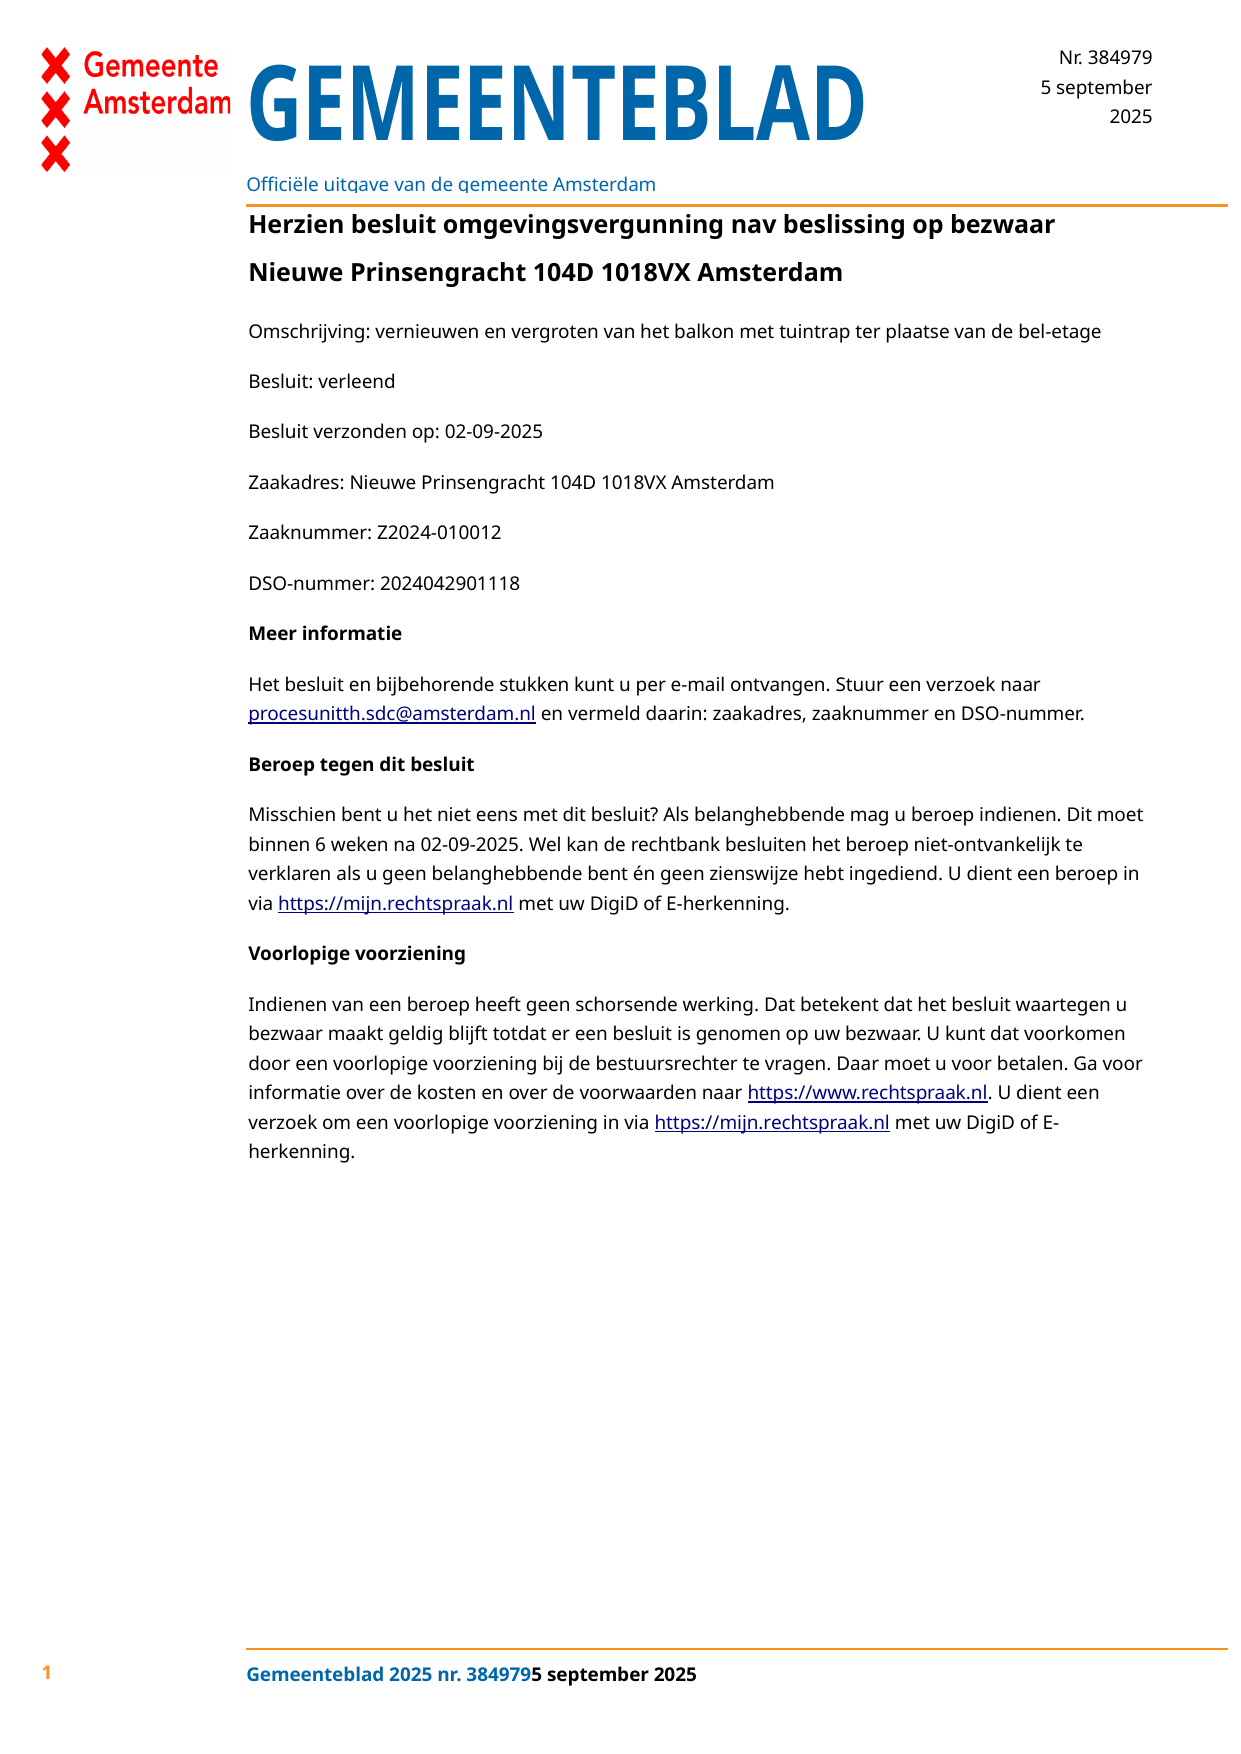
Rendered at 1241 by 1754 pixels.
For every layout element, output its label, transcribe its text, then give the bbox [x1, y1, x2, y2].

text Besluit verzonden op: 02-09-2025 [248, 419, 1152, 444]
text Omschrijving: vernieuwen en vergroten van het balkon met tuintrap ter plaatse van de bel-etage [248, 318, 1152, 344]
text DSO-nummer: 2024042901118 [248, 570, 1152, 596]
text Meer informatie [248, 620, 1152, 646]
text Besluit: verleend [248, 368, 1152, 394]
text Het besluit en bijbehorende stukken kunt u per e-mail ontvangen. Stuur een verzoek naar procesunitth.sdc@amsterdam.nl en vermeld daarin: zaakadres, zaaknummer en DSO-nummer. [248, 671, 1152, 726]
text Beroep tegen dit besluit [248, 751, 1152, 777]
picture [41, 47, 231, 172]
text Herzien besluit omgevingsvergunning nav beslissing op bezwaar Nieuwe Prinsengracht 104D 1018VX Amsterdam [248, 207, 1152, 288]
text Zaakadres: Nieuwe Prinsengracht 104D 1018VX Amsterdam [248, 469, 1152, 495]
text Indienen van een beroep heeft geen schorsende werking. Dat betekent dat het besluit waartegen u bezwaar maakt geldig blijft totdat er een besluit is genomen op uw bezwaar. U kunt dat voorkomen door een voorlopige voorziening bij de bestuursrechter te vragen. Daar moet u voor betalen. Ga voor informatie over de kosten en over de voorwaarden naar https://www.rechtspraak.nl. U dient een verzoek om een voorlopige voorziening in via https://mijn.rechtspraak.nl met uw DigiD of E-herkenning. [248, 991, 1152, 1164]
text Misschien bent u het niet eens met dit besluit? Als belanghebbende mag u beroep indienen. Dit moet binnen 6 weken na 02-09-2025. Wel kan de rechtbank besluiten het beroep niet-ontvankelijk te verklaren als u geen belanghebbende bent én geen zienswijze hebt ingediend. U dient een beroep in via https://mijn.rechtspraak.nl met uw DigiD of E-herkenning. [248, 801, 1152, 916]
text Voorlopige voorziening [248, 940, 1152, 966]
text Zaaknummer: Z2024-010012 [248, 519, 1152, 545]
